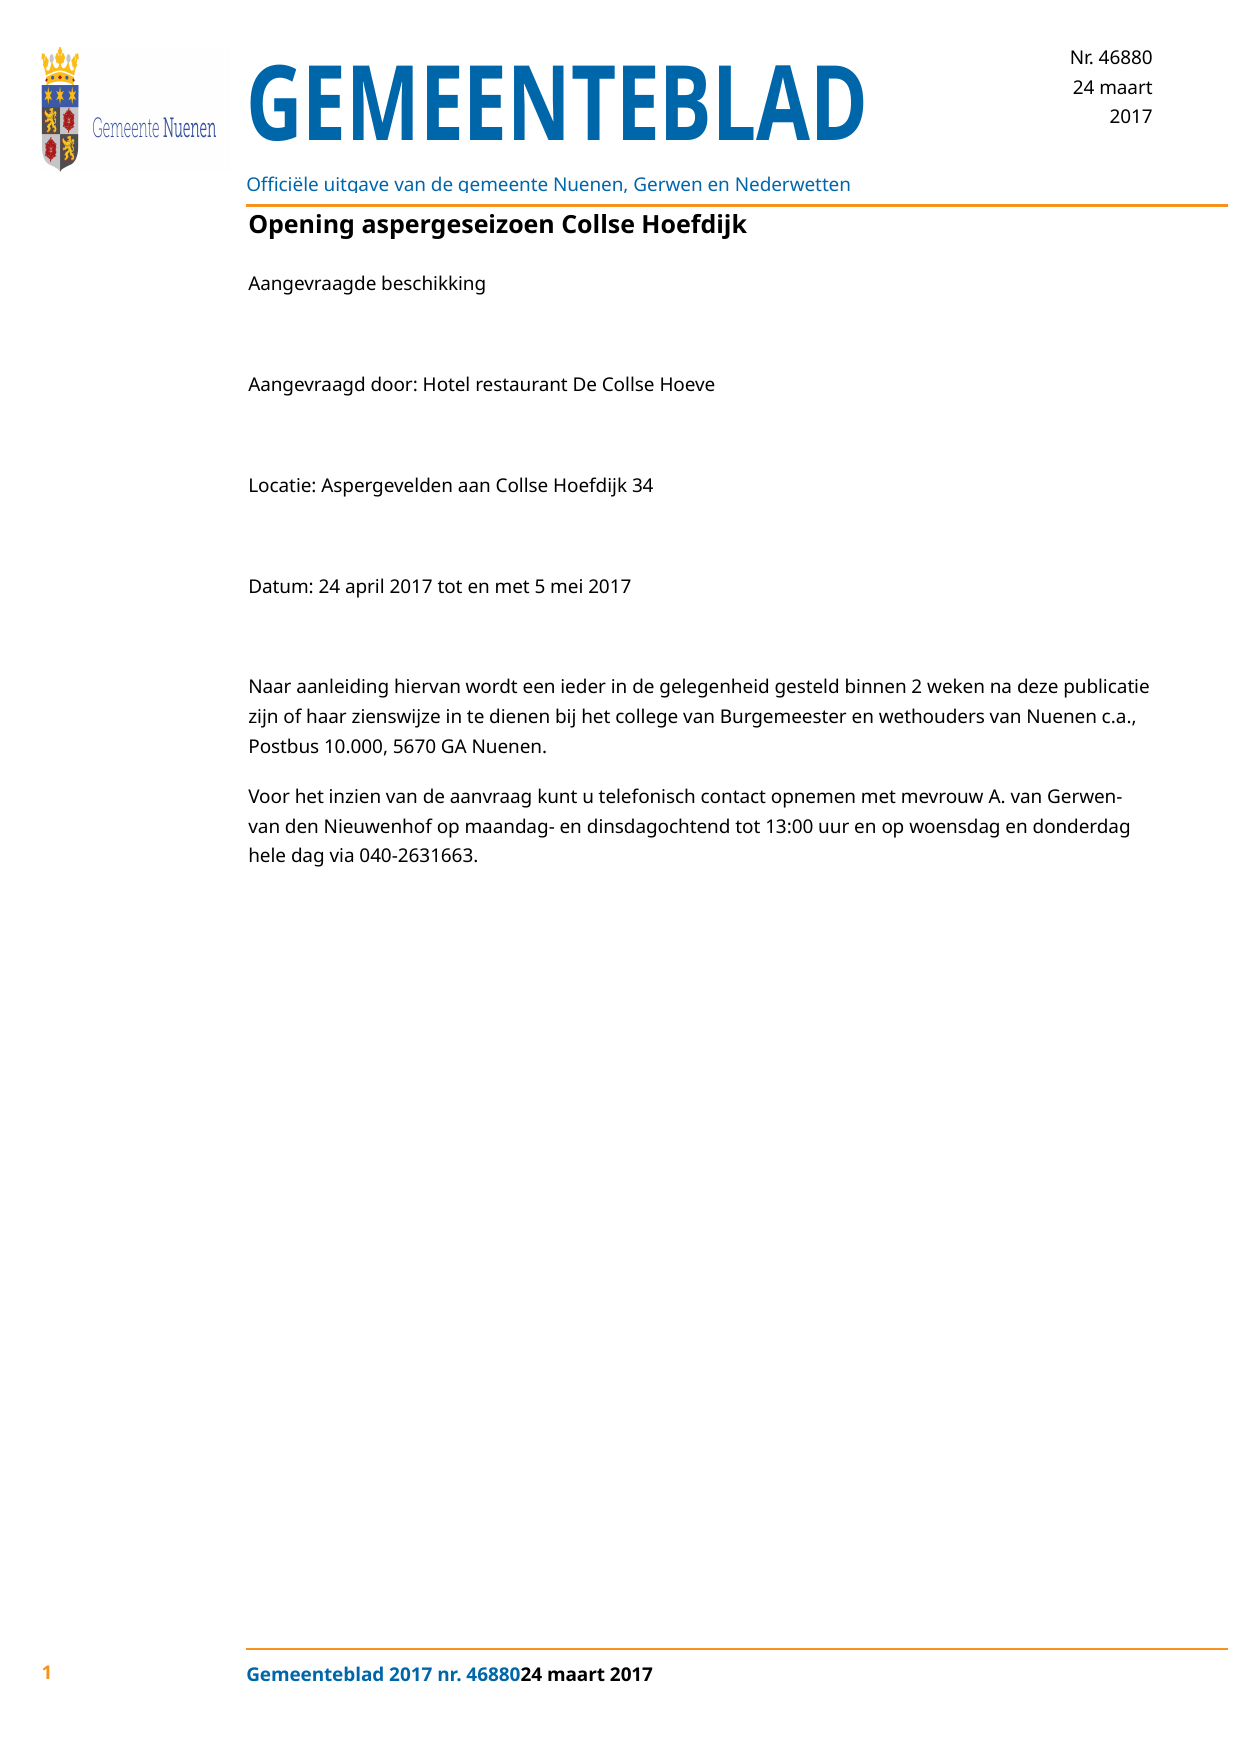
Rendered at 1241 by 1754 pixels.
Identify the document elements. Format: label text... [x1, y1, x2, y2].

text Aangevraagde beschikking [248, 270, 1152, 296]
text Datum: 24 april 2017 tot en met 5 mei 2017 [248, 573, 1152, 598]
text Voor het inzien van de aanvraag kunt u telefonisch contact opnemen met mevrouw A. van Gerwen-van den Nieuwenhof op maandag- en dinsdagochtend tot 13:00 uur en op woensdag en donderdag hele dag via 040-2631663. [248, 783, 1152, 868]
picture [41, 47, 231, 172]
text Aangevraagd door: Hotel restaurant De Collse Hoeve [248, 371, 1152, 397]
text Locatie: Aspergevelden aan Collse Hoefdijk 34 [248, 472, 1152, 498]
text Opening aspergeseizoen Collse Hoefdijk [248, 207, 1152, 241]
text Naar aanleiding hiervan wordt een ieder in de gelegenheid gesteld binnen 2 weken na deze publicatie zijn of haar zienswijze in te dienen bij het college van Burgemeester en wethouders van Nuenen c.a., Postbus 10.000, 5670 GA Nuenen. [248, 674, 1152, 758]
